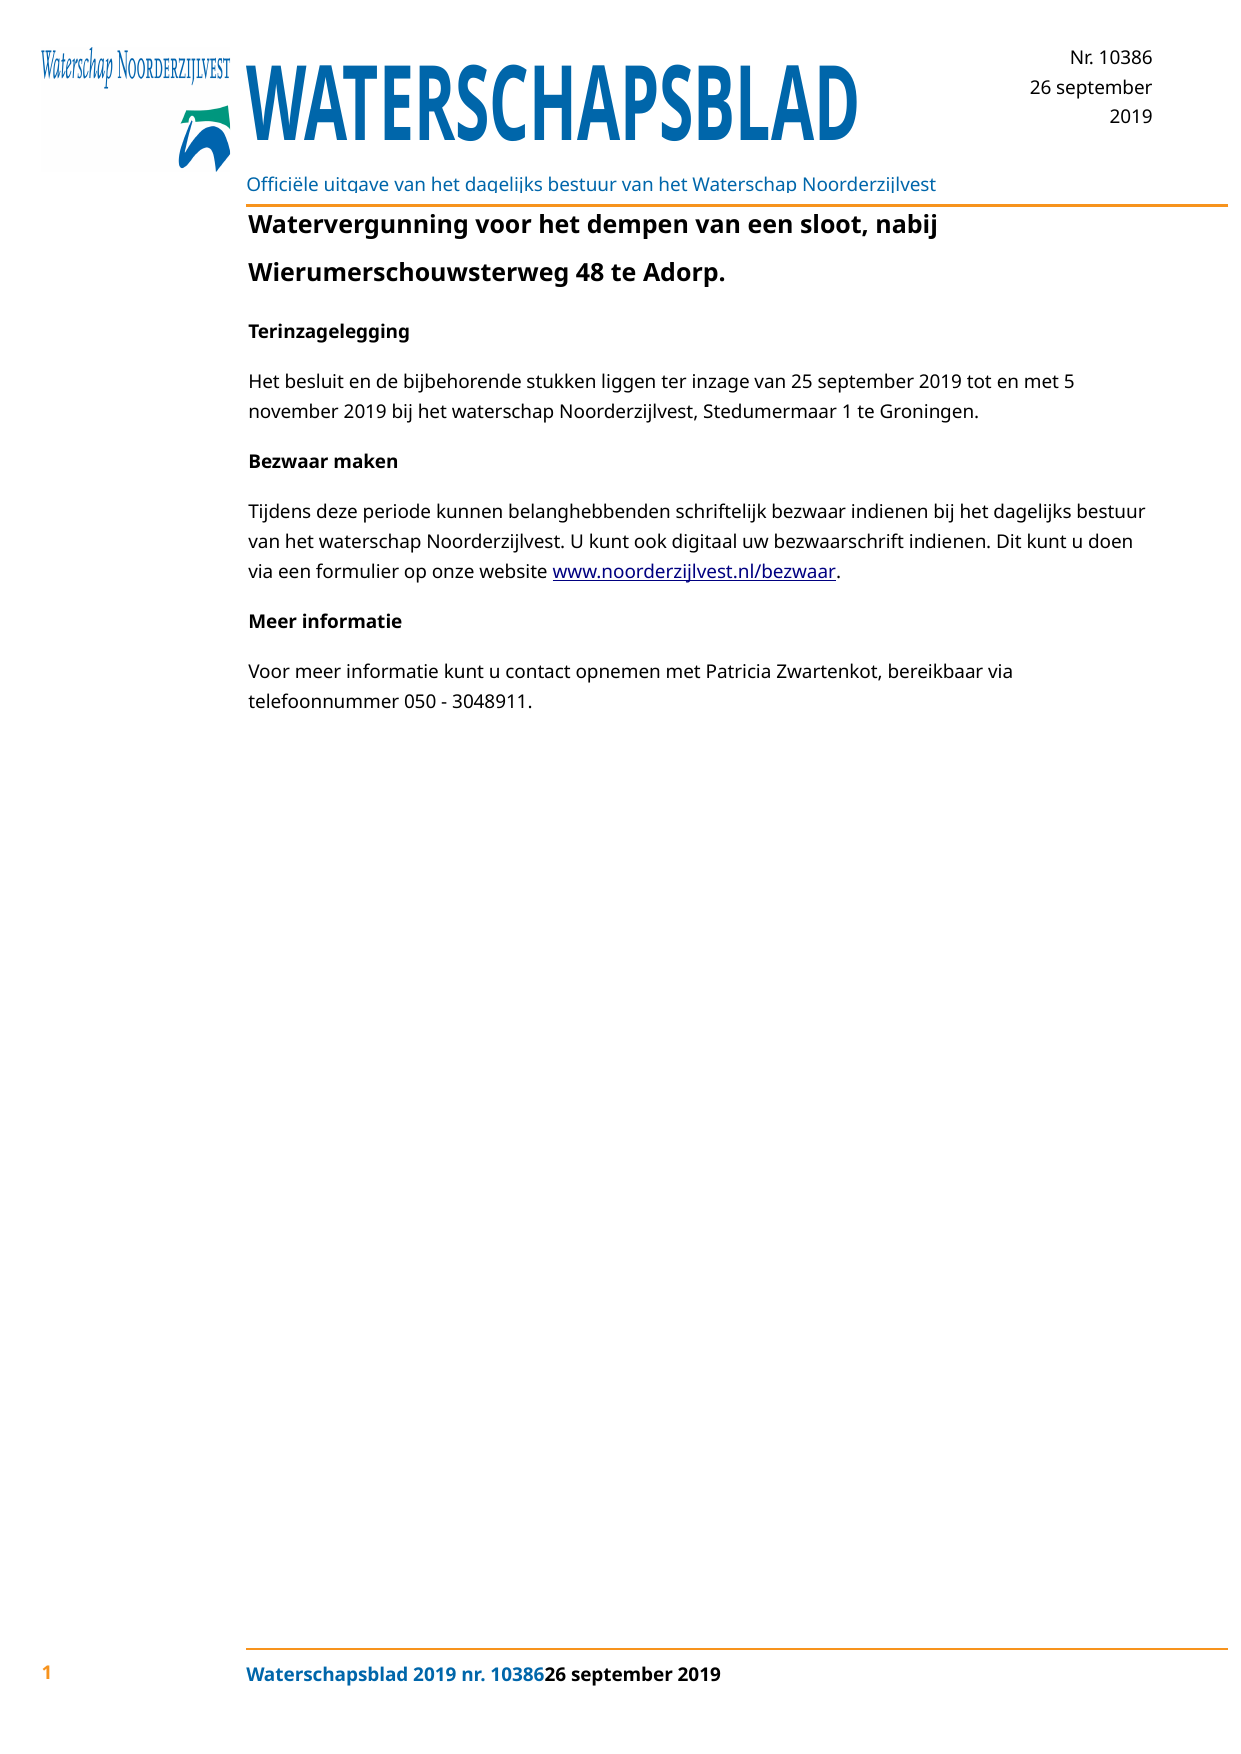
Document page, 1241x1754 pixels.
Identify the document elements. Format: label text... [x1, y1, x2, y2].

text Meer informatie [248, 608, 1152, 634]
text Tijdens deze periode kunnen belanghebbenden schriftelijk bezwaar indienen bij het dagelijks bestuur van het waterschap Noorderzijlvest. U kunt ook digitaal uw bezwaarschrift indienen. Dit kunt u doen via een formulier op onze website www.noorderzijlvest.nl/bezwaar. [248, 499, 1152, 584]
text Voor meer informatie kunt u contact opnemen met Patricia Zwartenkot, bereikbaar via telefoonnummer 050 - 3048911. [248, 659, 1152, 714]
text Het besluit en de bijbehorende stukken liggen ter inzage van 25 september 2019 tot en met 5 november 2019 bij het waterschap Noorderzijlvest, Stedumermaar 1 te Groningen. [248, 368, 1152, 424]
picture [41, 47, 231, 172]
text Watervergunning voor het dempen van een sloot, nabij Wierumerschouwsterweg 48 te Adorp. [248, 207, 1152, 288]
text Terinzagelegging [248, 318, 1152, 344]
text Bezwaar maken [248, 448, 1152, 474]
